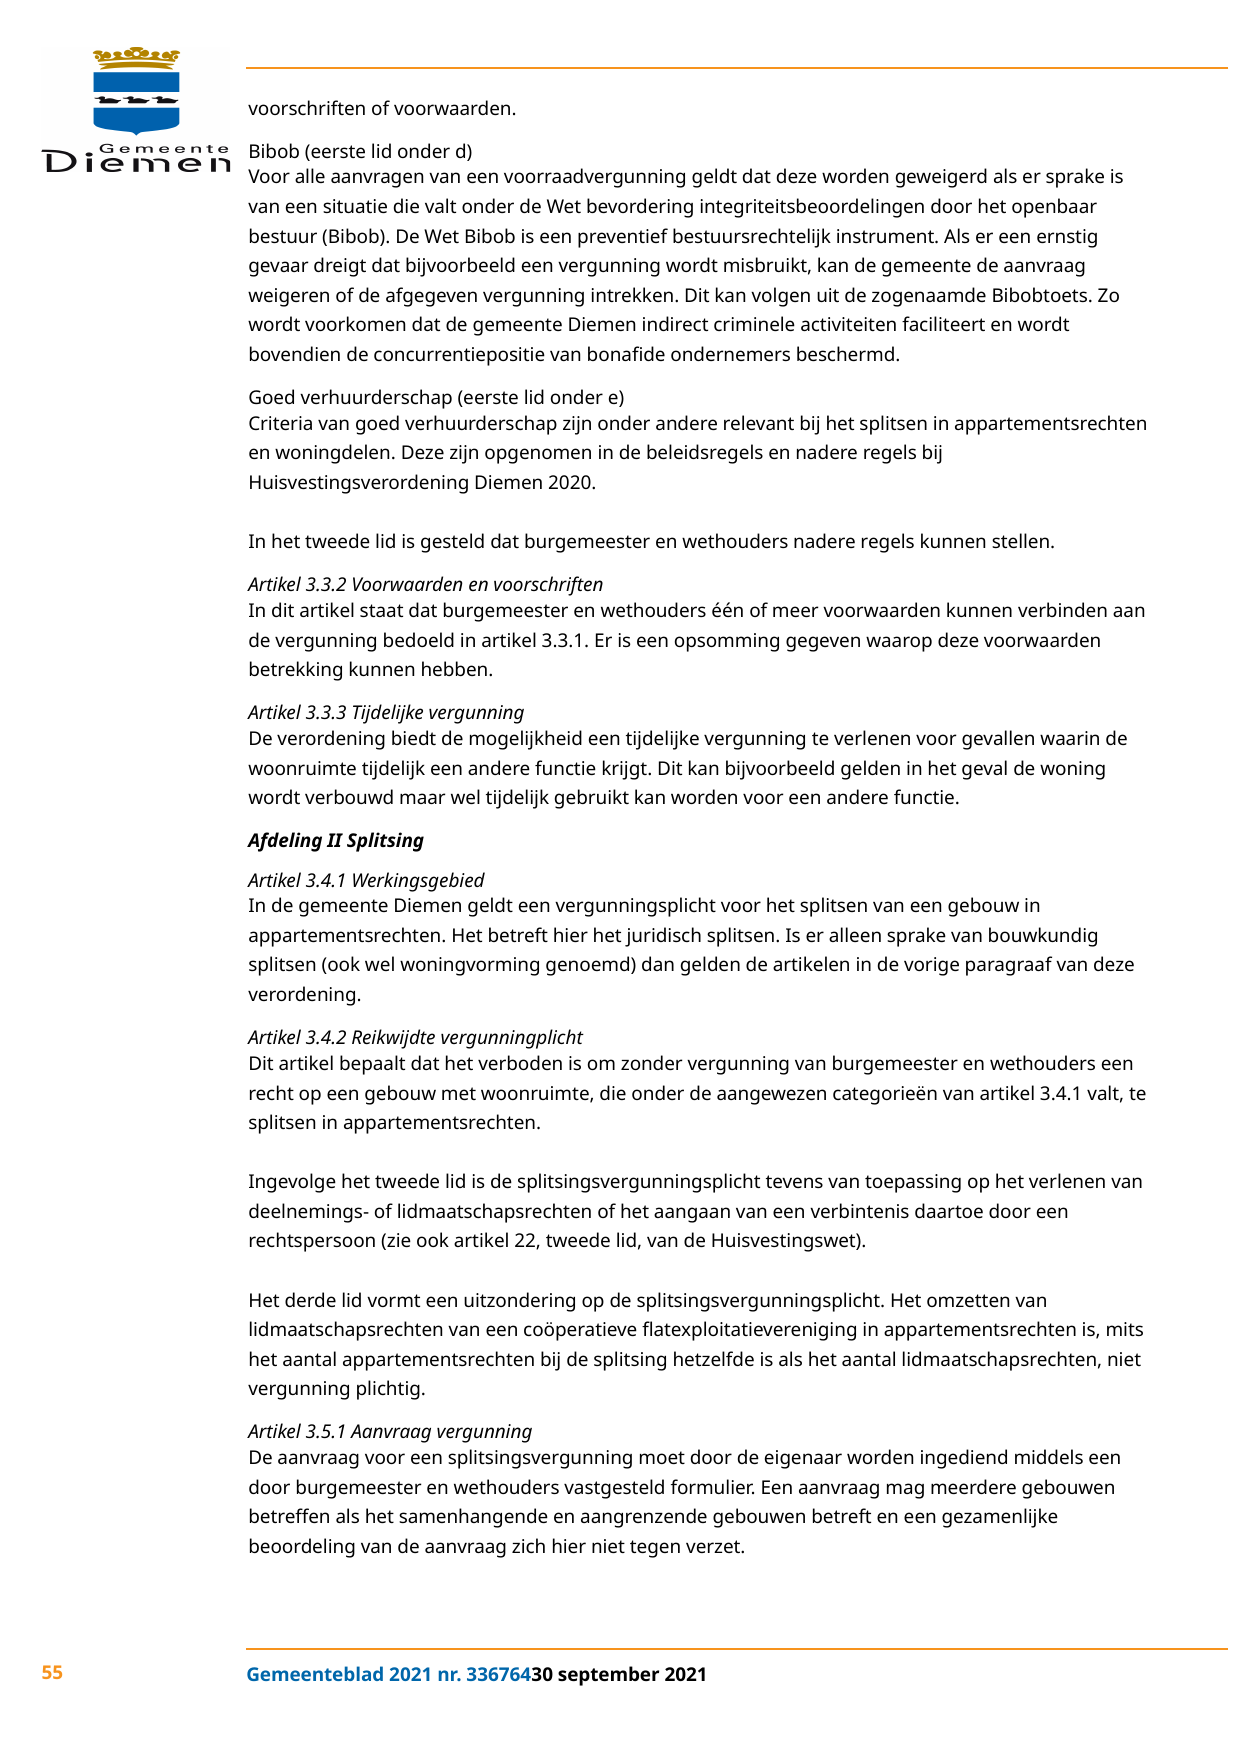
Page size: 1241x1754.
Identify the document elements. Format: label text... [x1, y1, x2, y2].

text De aanvraag voor een splitsingsvergunning moet door de eigenaar worden ingediend middels een door burgemeester en wethouders vastgesteld formulier. Een aanvraag mag meerdere gebouwen betreffen als het samenhangende en aangrenzende gebouwen betreft en een gezamenlijke beoordeling van de aanvraag zich hier niet tegen verzet. [248, 1444, 1152, 1559]
text Bibob (eerste lid onder d) [248, 138, 1152, 164]
text Goed verhuurderschap (eerste lid onder e) [248, 384, 1152, 410]
text Ingevolge het tweede lid is de splitsingsvergunningsplicht tevens van toepassing op het verlenen van deelnemings- of lidmaatschapsrechten of het aangaan van een verbintenis daartoe door een rechtspersoon (zie ook artikel 22, tweede lid, van de Huisvestingswet). [248, 1168, 1152, 1253]
text Het derde lid vormt een uitzondering op de splitsingsvergunningsplicht. Het omzetten van lidmaatschapsrechten van een coöperatieve flatexploitatievereniging in appartementsrechten is, mits het aantal appartementsrechten bij de splitsing hetzelfde is als het aantal lidmaatschapsrechten, niet vergunning plichtig. [248, 1287, 1152, 1401]
text Artikel 3.3.3 Tijdelijke vergunning [248, 699, 1152, 725]
text Voor alle aanvragen van een voorraadvergunning geldt dat deze worden geweigerd als er sprake is van een situatie die valt onder de Wet bevordering integriteitsbeoordelingen door het openbaar bestuur (Bibob). De Wet Bibob is een preventief bestuursrechtelijk instrument. Als er een ernstig gevaar dreigt dat bijvoorbeeld een vergunning wordt misbruikt, kan de gemeente de aanvraag weigeren of de afgegeven vergunning intrekken. Dit kan volgen uit de zogenaamde Bibobtoets. Zo wordt voorkomen dat de gemeente Diemen indirect criminele activiteiten faciliteert en wordt bovendien de concurrentiepositie van bonafide ondernemers beschermd. [248, 164, 1152, 367]
text In het tweede lid is gesteld dat burgemeester en wethouders nadere regels kunnen stellen. [248, 528, 1152, 554]
text In de gemeente Diemen geldt een vergunningsplicht voor het splitsen van een gebouw in appartementsrechten. Het betreft hier het juridisch splitsen. Is er alleen sprake van bouwkundig splitsen (ook wel woningvorming genoemd) dan gelden de artikelen in de vorige paragraaf van deze verordening. [248, 892, 1152, 1007]
text Artikel 3.4.1 Werkingsgebied [248, 867, 1152, 892]
text Afdeling II Splitsing [248, 827, 1152, 853]
text De verordening biedt de mogelijkheid een tijdelijke vergunning te verlenen voor gevallen waarin de woonruimte tijdelijk een andere functie krijgt. Dit kan bijvoorbeeld gelden in het geval de woning wordt verbouwd maar wel tijdelijk gebruikt kan worden voor een andere functie. [248, 725, 1152, 810]
text Criteria van goed verhuurderschap zijn onder andere relevant bij het splitsen in appartementsrechten en woningdelen. Deze zijn opgenomen in de beleidsregels en nadere regels bij Huisvestingsverordening Diemen 2020. [248, 410, 1152, 495]
text Artikel 3.4.2 Reikwijdte vergunningplicht [248, 1024, 1152, 1050]
text Artikel 3.5.1 Aanvraag vergunning [248, 1419, 1152, 1444]
picture [41, 47, 231, 172]
text In dit artikel staat dat burgemeester en wethouders één of meer voorwaarden kunnen verbinden aan de vergunning bedoeld in artikel 3.3.1. Er is een opsomming gegeven waarop deze voorwaarden betrekking kunnen hebben. [248, 597, 1152, 682]
text Dit artikel bepaalt dat het verboden is om zonder vergunning van burgemeester en wethouders een recht op een gebouw met woonruimte, die onder de aangewezen categorieën van artikel 3.4.1 valt, te splitsen in appartementsrechten. [248, 1050, 1152, 1135]
text voorschriften of voorwaarden. [248, 95, 1152, 121]
text Artikel 3.3.2 Voorwaarden en voorschriften [248, 571, 1152, 597]
